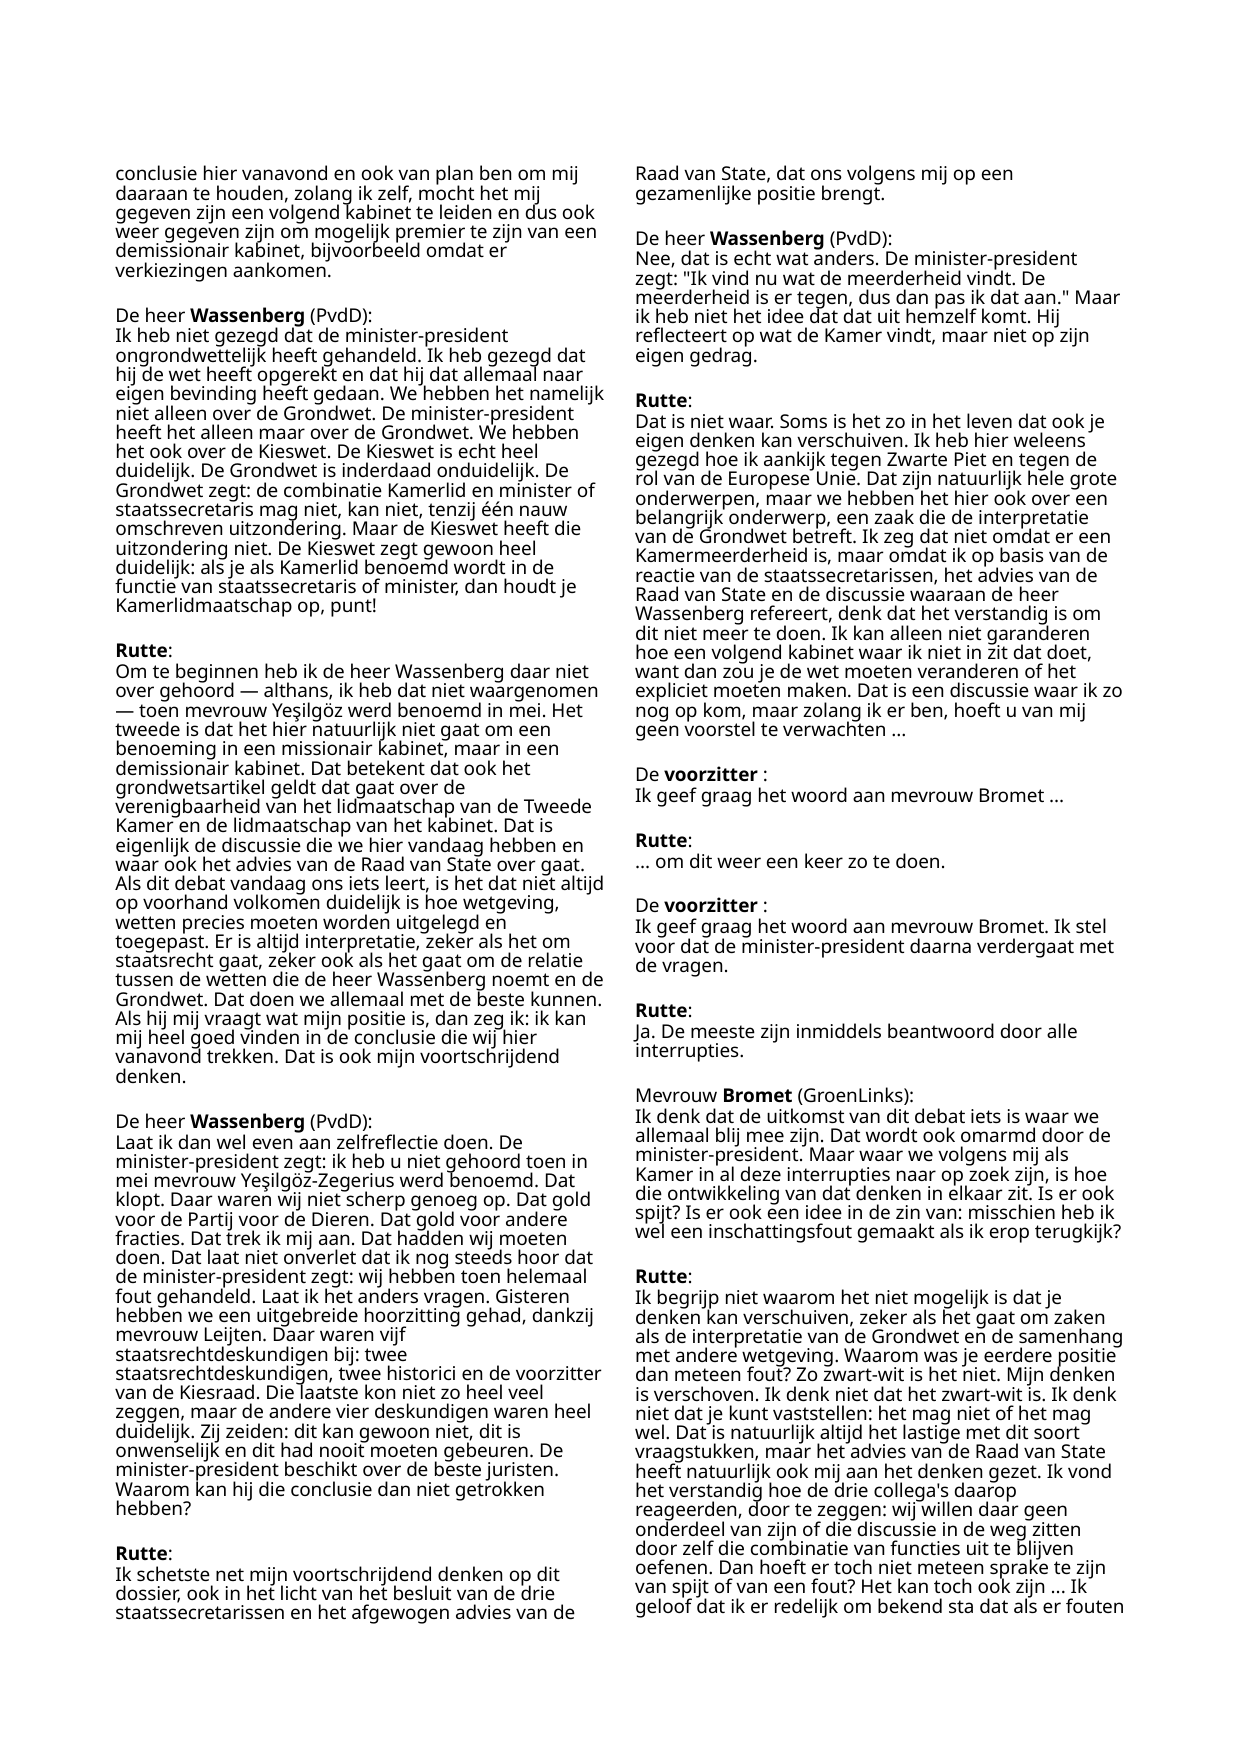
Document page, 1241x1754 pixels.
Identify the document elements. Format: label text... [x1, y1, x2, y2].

text Ik schetste net mijn voortschrijdend denken op dit dossier, ook in het licht van het besluit van de drie staatssecretarissen en het afgewogen advies van de [115, 1566, 605, 1623]
text Rutte: [635, 997, 1125, 1023]
text Ik heb niet gezegd dat de minister-president ongrondwettelijk heeft gehandeld. Ik heb gezegd dat hij de wet heeft opgerekt en dat hij dat allemaal naar eigen bevinding heeft gedaan. We hebben het namelijk niet alleen over de Grondwet. De minister-president heeft het alleen maar over de Grondwet. We hebben het ook over de Kieswet. De Kieswet is echt heel duidelijk. De Grondwet is inderdaad onduidelijk. De Grondwet zegt: de combinatie Kamerlid en minister of staatssecretaris mag niet, kan niet, tenzij één nauw omschreven uitzondering. Maar de Kieswet heeft die uitzondering niet. De Kieswet zegt gewoon heel duidelijk: als je als Kamerlid benoemd wordt in de functie van staatssecretaris of minister, dan houdt je Kamerlidmaatschap op, punt! [115, 327, 605, 617]
text Ik begrijp niet waarom het niet mogelijk is dat je denken kan verschuiven, zeker als het gaat om zaken als de interpretatie van de Grondwet en de samenhang met andere wetgeving. Waarom was je eerdere positie dan meteen fout? Zo zwart-wit is het niet. Mijn denken is verschoven. Ik denk niet dat het zwart-wit is. Ik denk niet dat je kunt vaststellen: het mag niet of het mag wel. Dat is natuurlijk altijd het lastige met dit soort vraagstukken, maar het advies van de Raad van State heeft natuurlijk ook mij aan het denken gezet. Ik vond het verstandig hoe de drie collega's daarop reageerden, door te zeggen: wij willen daar geen onderdeel van zijn of die discussie in de weg zitten door zelf die combinatie van functies uit te blijven oefenen. Dan hoeft er toch niet meteen sprake te zijn van spijt of van een fout? Het kan toch ook zijn ... Ik geloof dat ik er redelijk om bekend sta dat als er fouten [635, 1289, 1125, 1617]
text De voorzitter : [635, 761, 1125, 787]
text Rutte: [635, 827, 1125, 853]
text De heer Wassenberg (PvdD): [115, 302, 605, 327]
text Dat is niet waar. Soms is het zo in het leven dat ook je eigen denken kan verschuiven. Ik heb hier weleens gezegd hoe ik aankijk tegen Zwarte Piet en tegen de rol van de Europese Unie. Dat zijn natuurlijk hele grote onderwerpen, maar we hebben het hier ook over een belangrijk onderwerp, een zaak die de interpretatie van de Grondwet betreft. Ik zeg dat niet omdat er een Kamermeerderheid is, maar omdat ik op basis van de reactie van de staatssecretarissen, het advies van de Raad van State en de discussie waaraan de heer Wassenberg refereert, denk dat het verstandig is om dit niet meer te doen. Ik kan alleen niet garanderen hoe een volgend kabinet waar ik niet in zit dat doet, want dan zou je de wet moeten veranderen of het expliciet moeten maken. Dat is een discussie waar ik zo nog op kom, maar zolang ik er ben, hoeft u van mij geen voorstel te verwachten ... [635, 413, 1125, 740]
text Rutte: [635, 387, 1125, 413]
text Ja. De meeste zijn inmiddels beantwoord door alle interrupties. [635, 1023, 1125, 1061]
text ... om dit weer een keer zo te doen. [635, 853, 1125, 872]
text Raad van State, dat ons volgens mij op een gezamenlijke positie brengt. [635, 165, 1125, 204]
text Ik denk dat de uitkomst van dit debat iets is waar we allemaal blij mee zijn. Dat wordt ook omarmd door de minister-president. Maar waar we volgens mij als Kamer in al deze interrupties naar op zoek zijn, is hoe die ontwikkeling van dat denken in elkaar zit. Is er ook spijt? Is er ook een idee in de zin van: misschien heb ik wel een inschattingsfout gemaakt als ik erop terugkijk? [635, 1108, 1125, 1243]
text Ik geef graag het woord aan mevrouw Bromet ... [635, 787, 1125, 806]
text conclusie hier vanavond en ook van plan ben om mij daaraan te houden, zolang ik zelf, mocht het mij gegeven zijn een volgend kabinet te leiden en dus ook weer gegeven zijn om mogelijk premier te zijn van een demissionair kabinet, bijvoorbeeld omdat er verkiezingen aankomen. [115, 165, 605, 281]
text De heer Wassenberg (PvdD): [115, 1108, 605, 1134]
text Rutte: [635, 1264, 1125, 1289]
text Mevrouw Bromet (GroenLinks): [635, 1082, 1125, 1108]
text De heer Wassenberg (PvdD): [635, 225, 1125, 250]
text Nee, dat is echt wat anders. De minister-president zegt: "Ik vind nu wat de meerderheid vindt. De meerderheid is er tegen, dus dan pas ik dat aan." Maar ik heb niet het idee dat dat uit hemzelf komt. Hij reflecteert op wat de Kamer vindt, maar niet op zijn eigen gedrag. [635, 250, 1125, 366]
text De voorzitter : [635, 893, 1125, 918]
text Om te beginnen heb ik de heer Wassenberg daar niet over gehoord — althans, ik heb dat niet waargenomen — toen mevrouw Yeşilgöz werd benoemd in mei. Het tweede is dat het hier natuurlijk niet gaat om een benoeming in een missionair kabinet, maar in een demissionair kabinet. Dat betekent dat ook het grondwetsartikel geldt dat gaat over de verenigbaarheid van het lidmaatschap van de Tweede Kamer en de lidmaatschap van het kabinet. Dat is eigenlijk de discussie die we hier vandaag hebben en waar ook het advies van de Raad van State over gaat. Als dit debat vandaag ons iets leert, is het dat niet altijd op voorhand volkomen duidelijk is hoe wetgeving, wetten precies moeten worden uitgelegd en toegepast. Er is altijd interpretatie, zeker als het om staatsrecht gaat, zeker ook als het gaat om de relatie tussen de wetten die de heer Wassenberg noemt en de Grondwet. Dat doen we allemaal met de beste kunnen. Als hij mij vraagt wat mijn positie is, dan zeg ik: ik kan mij heel goed vinden in de conclusie die wij hier vanavond trekken. Dat is ook mijn voortschrijdend denken. [115, 663, 605, 1087]
text Laat ik dan wel even aan zelfreflectie doen. De minister-president zegt: ik heb u niet gehoord toen in mei mevrouw Yeşilgöz-Zegerius werd benoemd. Dat klopt. Daar waren wij niet scherp genoeg op. Dat gold voor de Partij voor de Dieren. Dat gold voor andere fracties. Dat trek ik mij aan. Dat hadden wij moeten doen. Dat laat niet onverlet dat ik nog steeds hoor dat de minister-president zegt: wij hebben toen helemaal fout gehandeld. Laat ik het anders vragen. Gisteren hebben we een uitgebreide hoorzitting gehad, dankzij mevrouw Leijten. Daar waren vijf staatsrechtdeskundigen bij: twee staatsrechtdeskundigen, twee historici en de voorzitter van de Kiesraad. Die laatste kon niet zo heel veel zeggen, maar de andere vier deskundigen waren heel duidelijk. Zij zeiden: dit kan gewoon niet, dit is onwenselijk en dit had nooit moeten gebeuren. De minister-president beschikt over de beste juristen. Waarom kan hij die conclusie dan niet getrokken hebben? [115, 1134, 605, 1519]
text Rutte: [115, 637, 605, 663]
text Rutte: [115, 1540, 605, 1566]
text Ik geef graag het woord aan mevrouw Bromet. Ik stel voor dat de minister-president daarna verdergaat met de vragen. [635, 918, 1125, 976]
